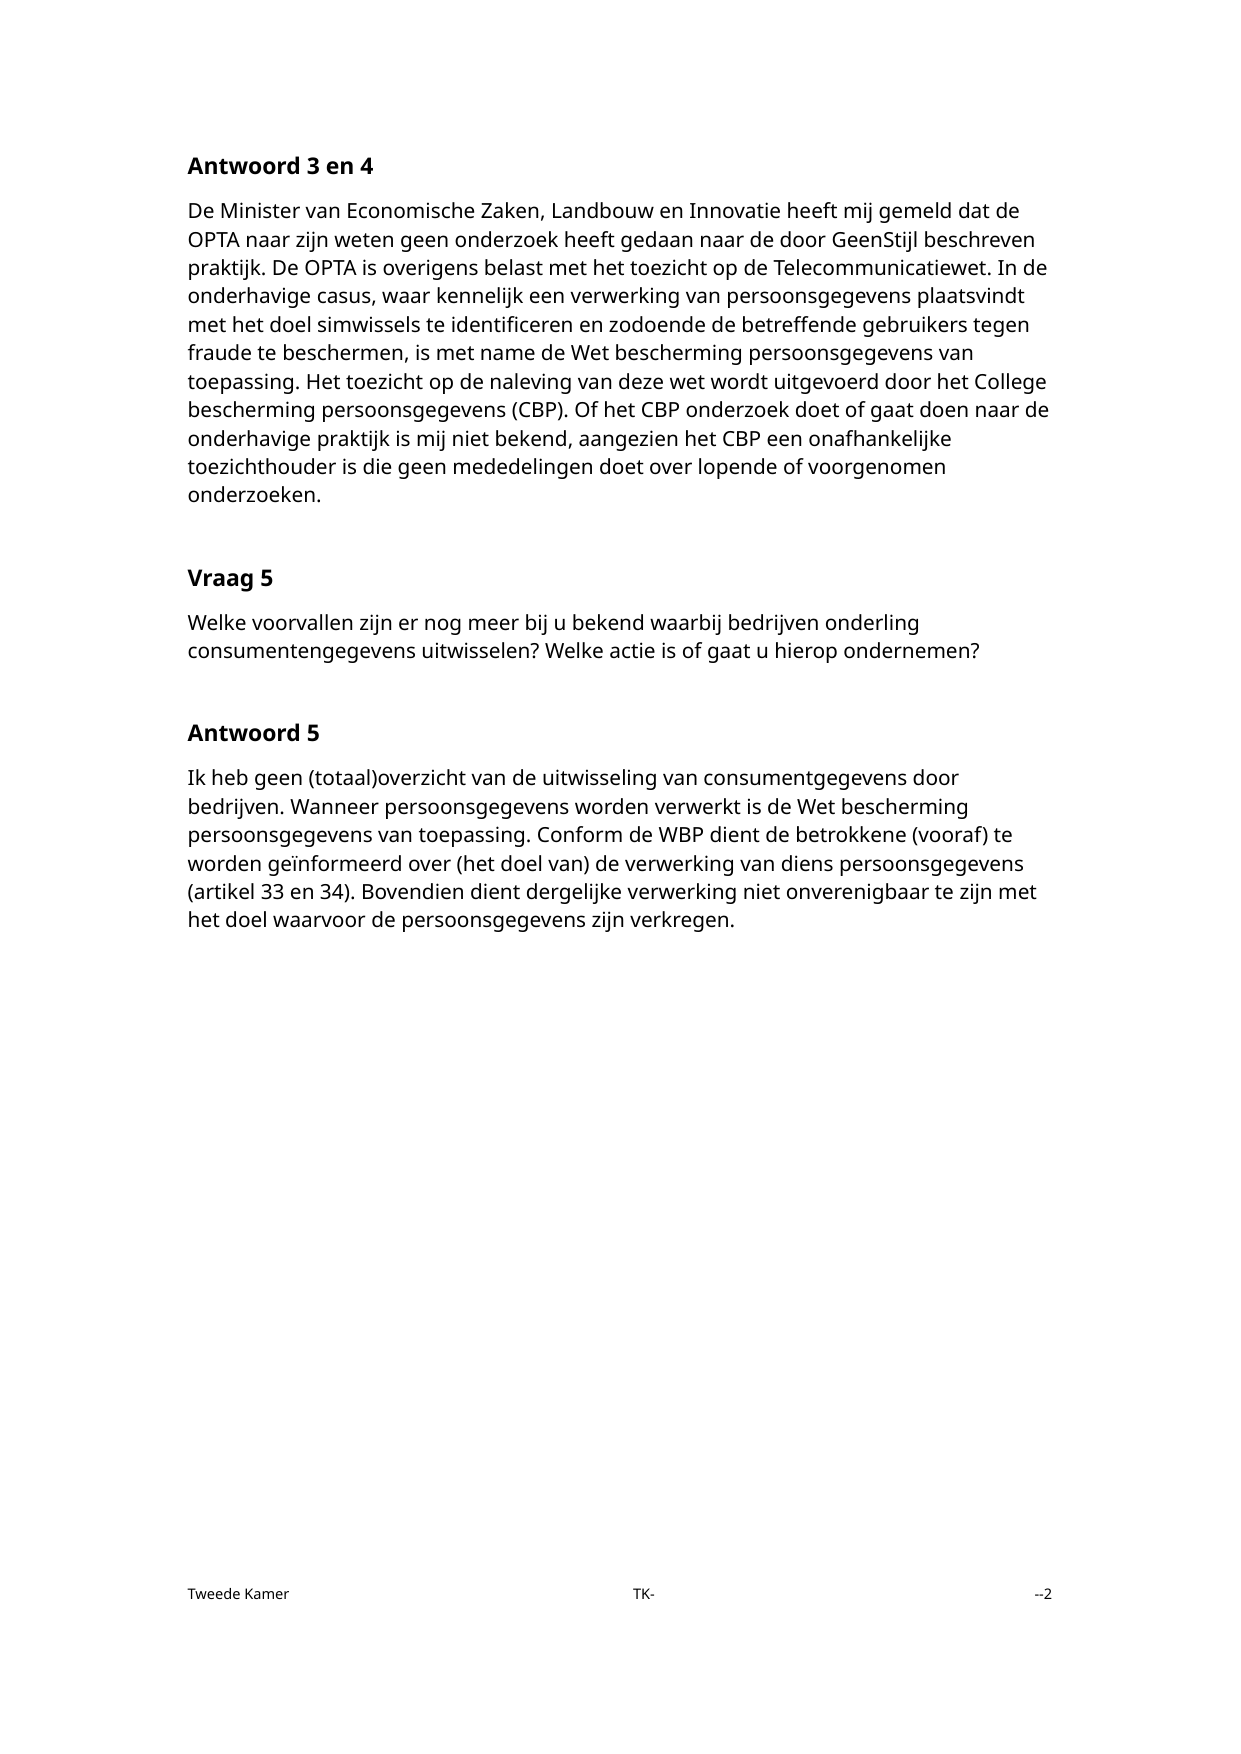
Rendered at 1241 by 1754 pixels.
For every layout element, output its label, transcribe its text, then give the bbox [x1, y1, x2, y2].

text Welke voorvallen zijn er nog meer bij u bekend waarbij bedrijven onderling consumentengegevens uitwisselen? Welke actie is of gaat u hierop ondernemen? [187, 608, 1053, 665]
subtitle Vraag 5 [187, 562, 1053, 593]
subtitle Antwoord 5 [187, 717, 1053, 748]
text Ik heb geen (totaal)overzicht van de uitwisseling van consumentgegevens door bedrijven. Wanneer persoonsgegevens worden verwerkt is de Wet bescherming persoonsgegevens van toepassing. Conform de WBP dient de betrokkene (vooraf) te worden geïnformeerd over (het doel van) de verwerking van diens persoonsgegevens (artikel 33 en 34). Bovendien dient dergelijke verwerking niet onverenigbaar te zijn met het doel waarvoor de persoonsgegevens zijn verkregen. [187, 763, 1053, 934]
text De Minister van Economische Zaken, Landbouw en Innovatie heeft mij gemeld dat de OPTA naar zijn weten geen onderzoek heeft gedaan naar de door GeenStijl beschreven praktijk. De OPTA is overigens belast met het toezicht op de Telecommunicatiewet. In de onderhavige casus, waar kennelijk een verwerking van persoonsgegevens plaatsvindt met het doel simwissels te identificeren en zodoende de betreffende gebruikers tegen fraude te beschermen, is met name de Wet bescherming persoonsgegevens van toepassing. Het toezicht op de naleving van deze wet wordt uitgevoerd door het College bescherming persoonsgegevens (CBP). Of het CBP onderzoek doet of gaat doen naar de onderhavige praktijk is mij niet bekend, aangezien het CBP een onafhankelijke toezichthouder is die geen mededelingen doet over lopende of voorgenomen onderzoeken. [187, 196, 1053, 509]
subtitle Antwoord 3 en 4 [187, 150, 1053, 181]
